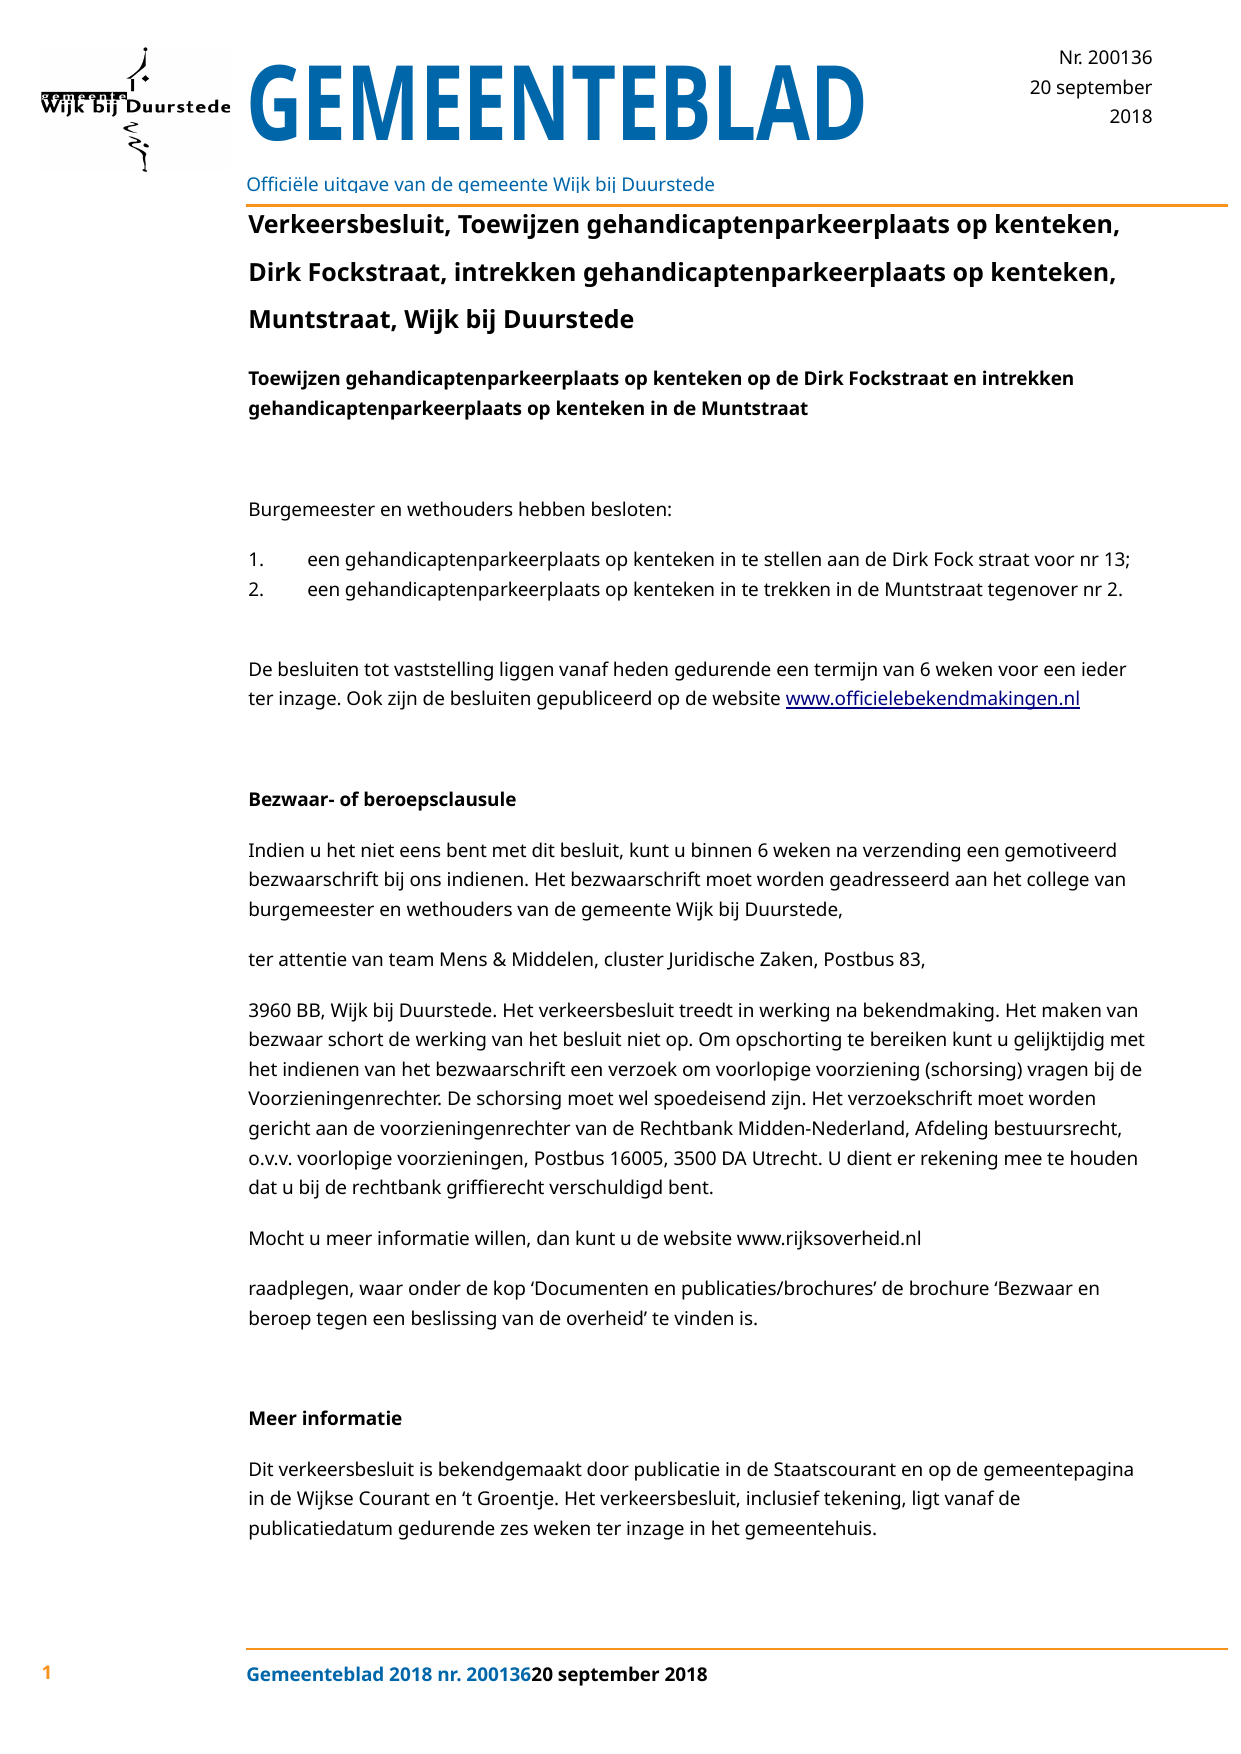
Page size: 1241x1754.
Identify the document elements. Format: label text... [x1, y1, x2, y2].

picture [41, 47, 231, 172]
text Toewijzen gehandicaptenparkeerplaats op kenteken op de Dirk Fockstraat en intrekken gehandicaptenparkeerplaats op kenteken in de Muntstraat [248, 366, 1152, 421]
text Indien u het niet eens bent met dit besluit, kunt u binnen 6 weken na verzending een gemotiveerd bezwaarschrift bij ons indienen. Het bezwaarschrift moet worden geadresseerd aan het college van burgemeester en wethouders van de gemeente Wijk bij Duurstede, [248, 837, 1152, 922]
list een gehandicaptenparkeerplaats op kenteken in te trekken in de Muntstraat tegenover nr 2. [248, 576, 1152, 602]
text Bezwaar- of beroepsclausule [248, 786, 1152, 812]
text Mocht u meer informatie willen, dan kunt u de website www.rijksoverheid.nl [248, 1225, 1152, 1250]
text Dit verkeersbesluit is bekendgemaakt door publicatie in de Staatscourant en op de gemeentepagina in de Wijkse Courant en ‘t Groentje. Het verkeersbesluit, inclusief tekening, ligt vanaf de publicatiedatum gedurende zes weken ter inzage in het gemeentehuis. [248, 1456, 1152, 1541]
text raadplegen, waar onder de kop ‘Documenten en publicaties/brochures’ de brochure ‘Bezwaar en beroep tegen een beslissing van de overheid’ te vinden is. [248, 1275, 1152, 1330]
text Burgemeester en wethouders hebben besloten: [248, 496, 1152, 522]
text De besluiten tot vaststelling liggen vanaf heden gedurende een termijn van 6 weken voor een ieder ter inzage. Ook zijn de besluiten gepubliceerd op de website www.officielebekendmakingen.nl [248, 656, 1152, 711]
list een gehandicaptenparkeerplaats op kenteken in te stellen aan de Dirk Fock straat voor nr 13; [248, 546, 1152, 572]
text 3960 BB, Wijk bij Duurstede. Het verkeersbesluit treedt in werking na bekendmaking. Het maken van bezwaar schort de werking van het besluit niet op. Om opschorting te bereiken kunt u gelijktijdig met het indienen van het bezwaarschrift een verzoek om voorlopige voorziening (schorsing) vragen bij de Voorzieningenrechter. De schorsing moet wel spoedeisend zijn. Het verzoekschrift moet worden gericht aan de voorzieningenrechter van de Rechtbank Midden-Nederland, Afdeling bestuursrecht, o.v.v. voorlopige voorzieningen, Postbus 16005, 3500 DA Utrecht. U dient er rekening mee te houden dat u bij de rechtbank griffierecht verschuldigd bent. [248, 997, 1152, 1200]
text Meer informatie [248, 1406, 1152, 1431]
text Verkeersbesluit, Toewijzen gehandicaptenparkeerplaats op kenteken, Dirk Fockstraat, intrekken gehandicaptenparkeerplaats op kenteken, Muntstraat, Wijk bij Duurstede [248, 207, 1152, 336]
text ter attentie van team Mens & Middelen, cluster Juridische Zaken, Postbus 83, [248, 946, 1152, 972]
